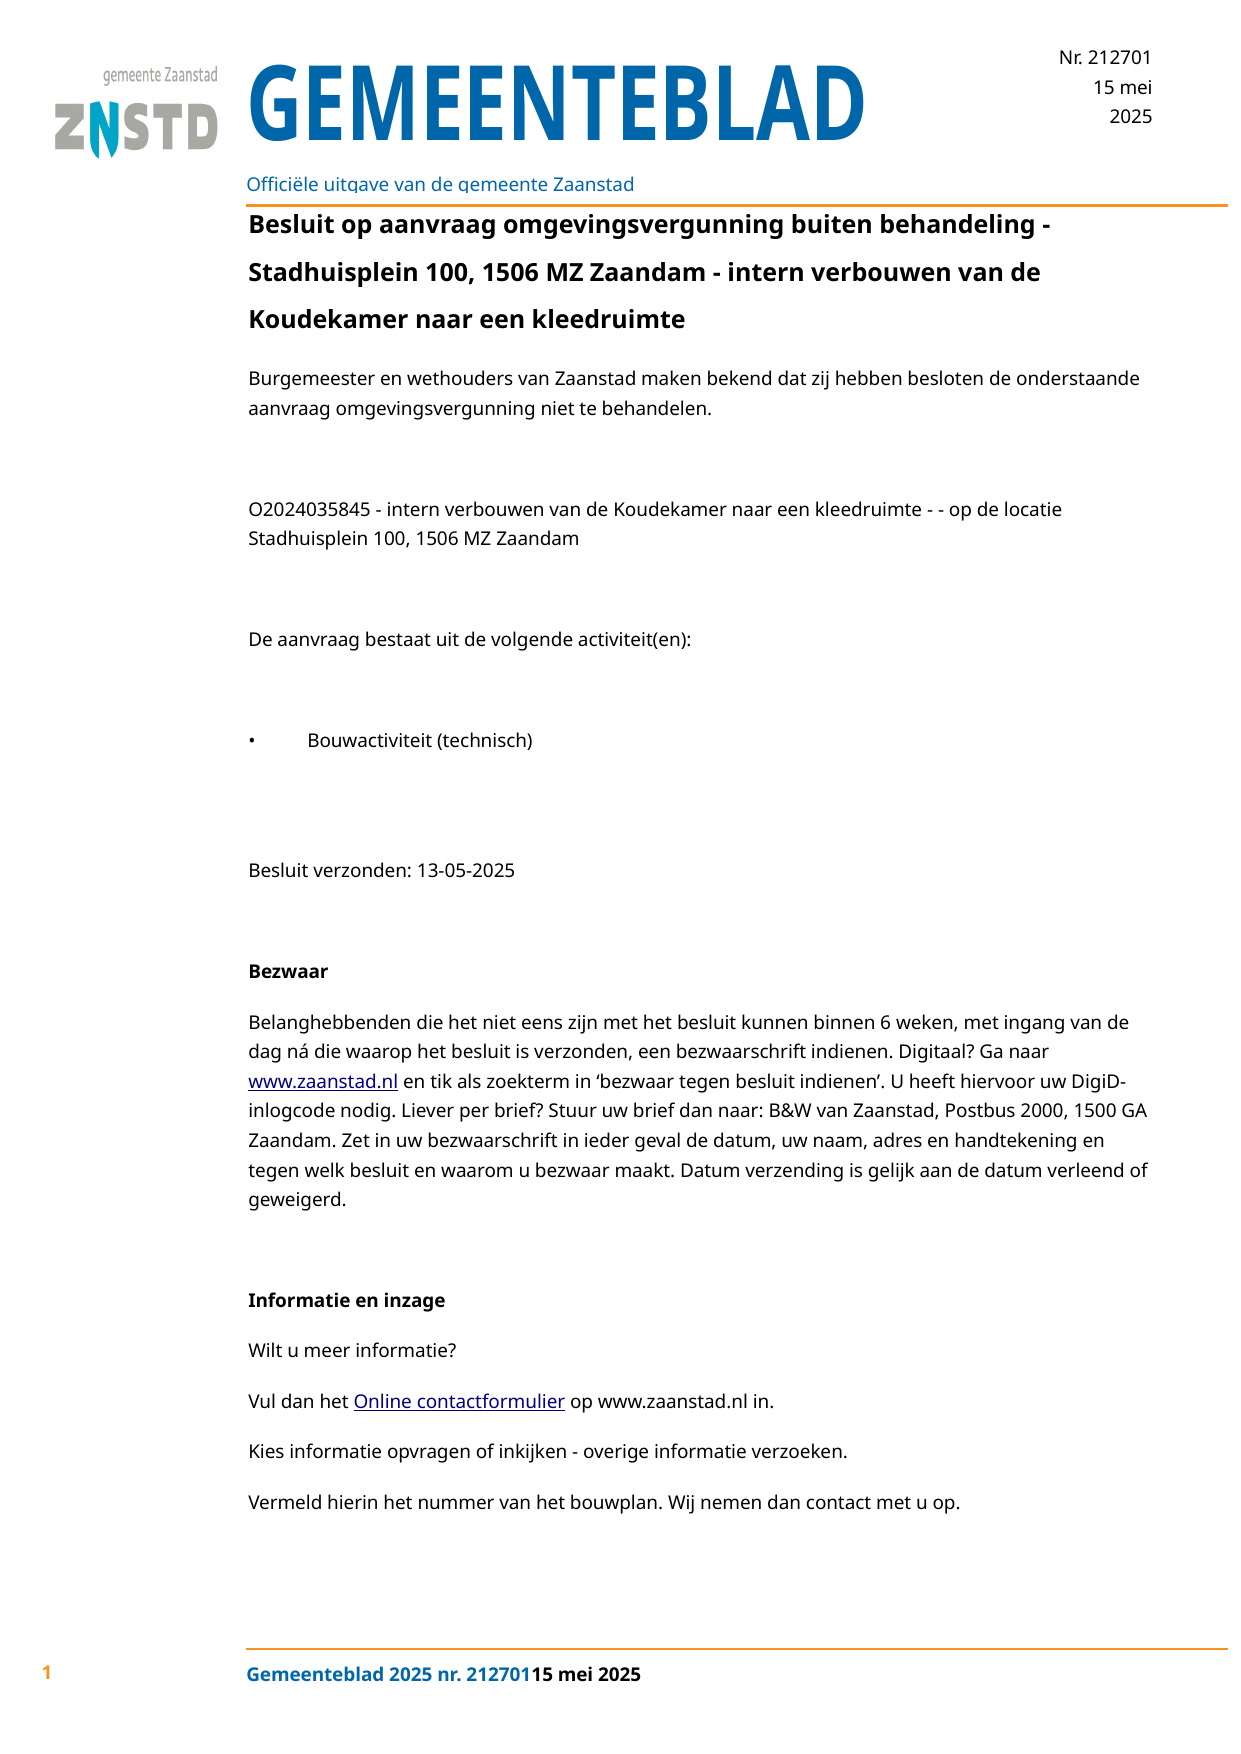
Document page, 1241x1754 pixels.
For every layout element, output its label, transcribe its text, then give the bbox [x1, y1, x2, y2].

text Belanghebbenden die het niet eens zijn met het besluit kunnen binnen 6 weken, met ingang van de dag ná die waarop het besluit is verzonden, een bezwaarschrift indienen. Digitaal? Ga naar www.zaanstad.nl en tik als zoekterm in ‘bezwaar tegen besluit indienen’. U heeft hiervoor uw DigiD-inlogcode nodig. Liever per brief? Stuur uw brief dan naar: B&W van Zaanstad, Postbus 2000, 1500 GA Zaandam. Zet in uw bezwaarschrift in ieder geval de datum, uw naam, adres en handtekening en tegen welk besluit en waarom u bezwaar maakt. Datum verzending is gelijk aan de datum verleend of geweigerd. [248, 1009, 1152, 1212]
text Kies informatie opvragen of inkijken - overige informatie verzoeken. [248, 1438, 1152, 1464]
list Bouwactiviteit (technisch) [248, 727, 1152, 753]
text Wilt u meer informatie? [248, 1338, 1152, 1363]
text Vermeld hierin het nummer van het bouwplan. Wij nemen dan contact met u op. [248, 1489, 1152, 1514]
text Besluit op aanvraag omgevingsvergunning buiten behandeling - Stadhuisplein 100, 1506 MZ Zaandam - intern verbouwen van de Koudekamer naar een kleedruimte [248, 207, 1152, 336]
text Besluit verzonden: 13-05-2025 [248, 858, 1152, 883]
picture [41, 47, 231, 172]
text Burgemeester en wethouders van Zaanstad maken bekend dat zij hebben besloten de onderstaande aanvraag omgevingsvergunning niet te behandelen. [248, 366, 1152, 421]
text Informatie en inzage [248, 1287, 1152, 1313]
text Bezwaar [248, 958, 1152, 984]
text Vul dan het Online contactformulier op www.zaanstad.nl in. [248, 1388, 1152, 1414]
text De aanvraag bestaat uit de volgende activiteit(en): [248, 626, 1152, 652]
text O2024035845 - intern verbouwen van de Koudekamer naar een kleedruimte - - op de locatie Stadhuisplein 100, 1506 MZ Zaandam [248, 496, 1152, 551]
